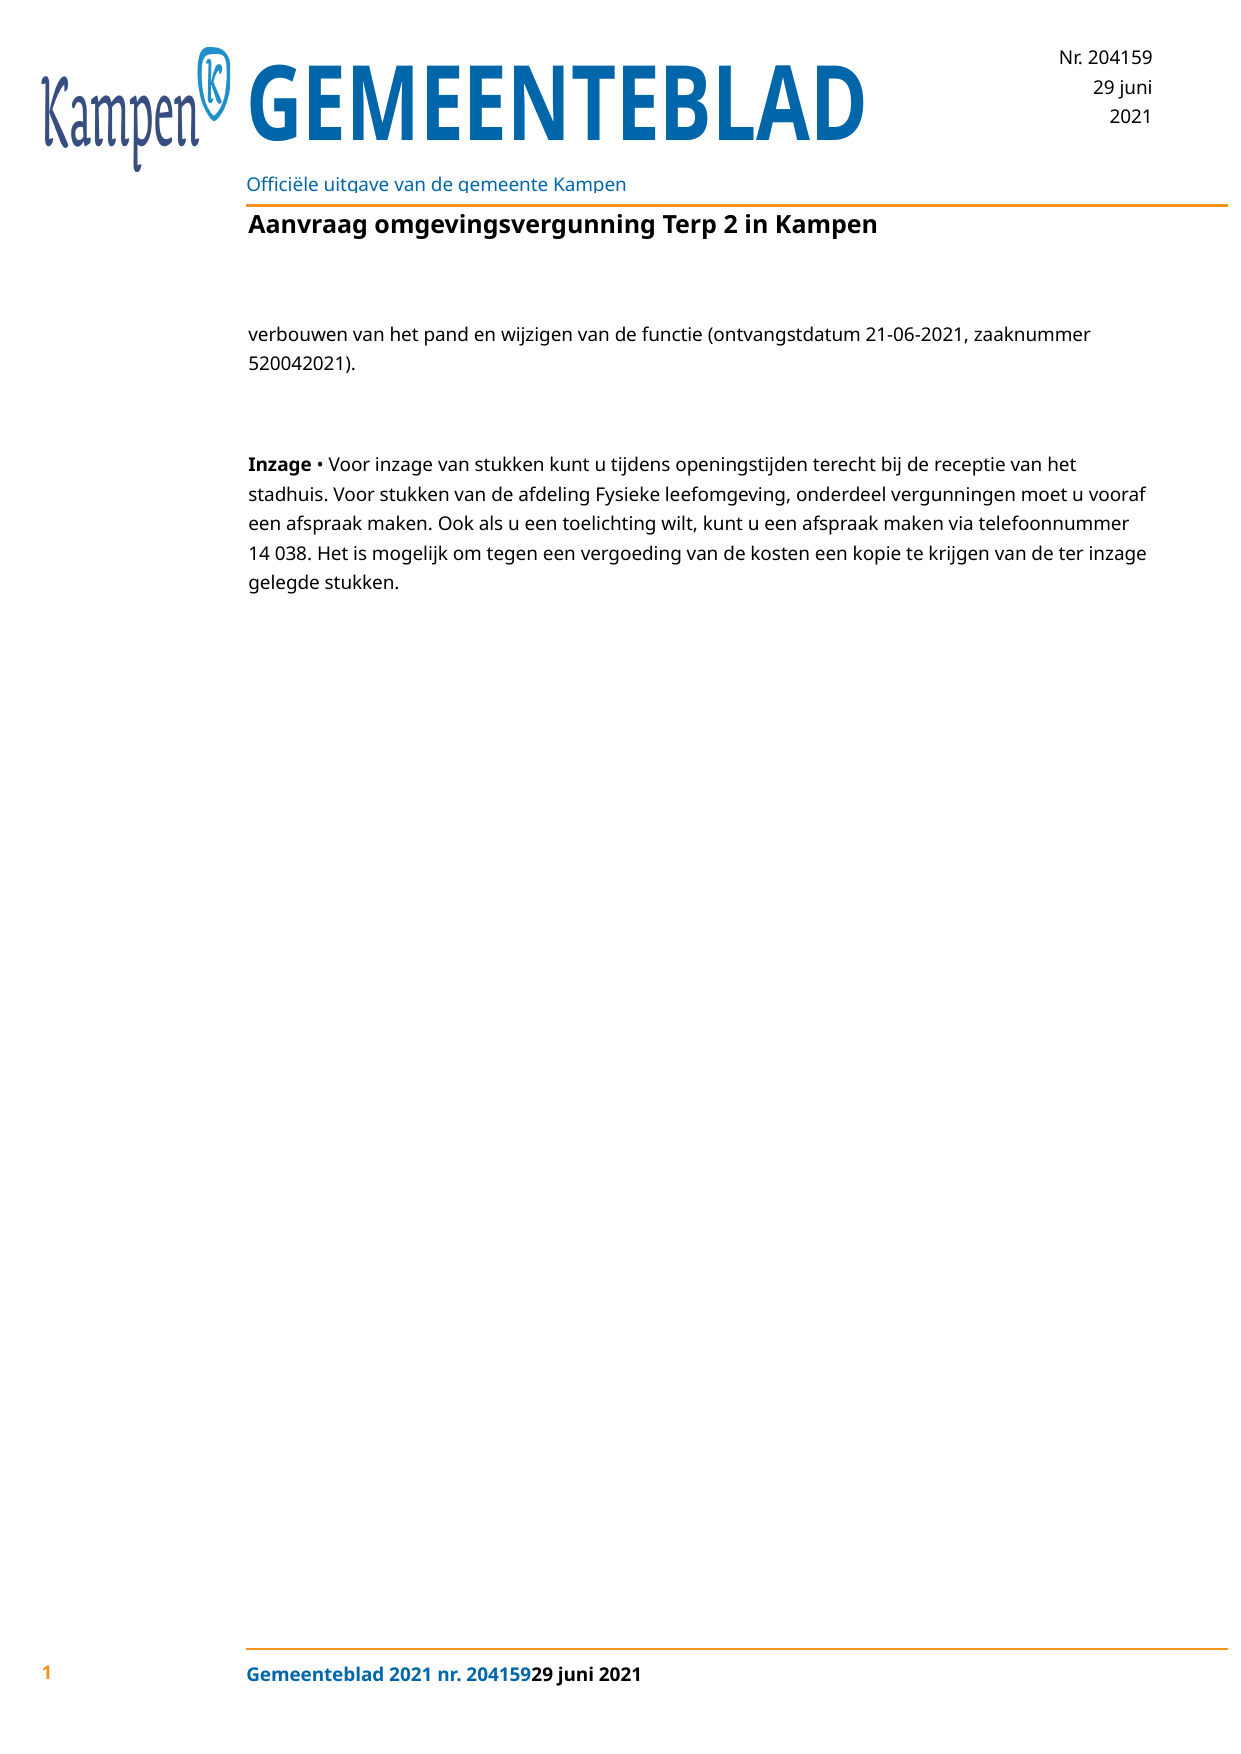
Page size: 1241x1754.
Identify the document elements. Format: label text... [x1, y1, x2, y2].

text Inzage • Voor inzage van stukken kunt u tijdens openingstijden terecht bij de receptie van het stadhuis. Voor stukken van de afdeling Fysieke leefomgeving, onderdeel vergunningen moet u vooraf een afspraak maken. Ook als u een toelichting wilt, kunt u een afspraak maken via telefoonnummer 14 038. Het is mogelijk om tegen een vergoeding van de kosten een kopie te krijgen van de ter inzage gelegde stukken. [248, 451, 1152, 595]
text Aanvraag omgevingsvergunning Terp 2 in Kampen [248, 207, 1152, 241]
text verbouwen van het pand en wijzigen van de functie (ontvangstdatum 21-06-2021, zaaknummer 520042021). [248, 321, 1152, 376]
picture [41, 47, 231, 172]
